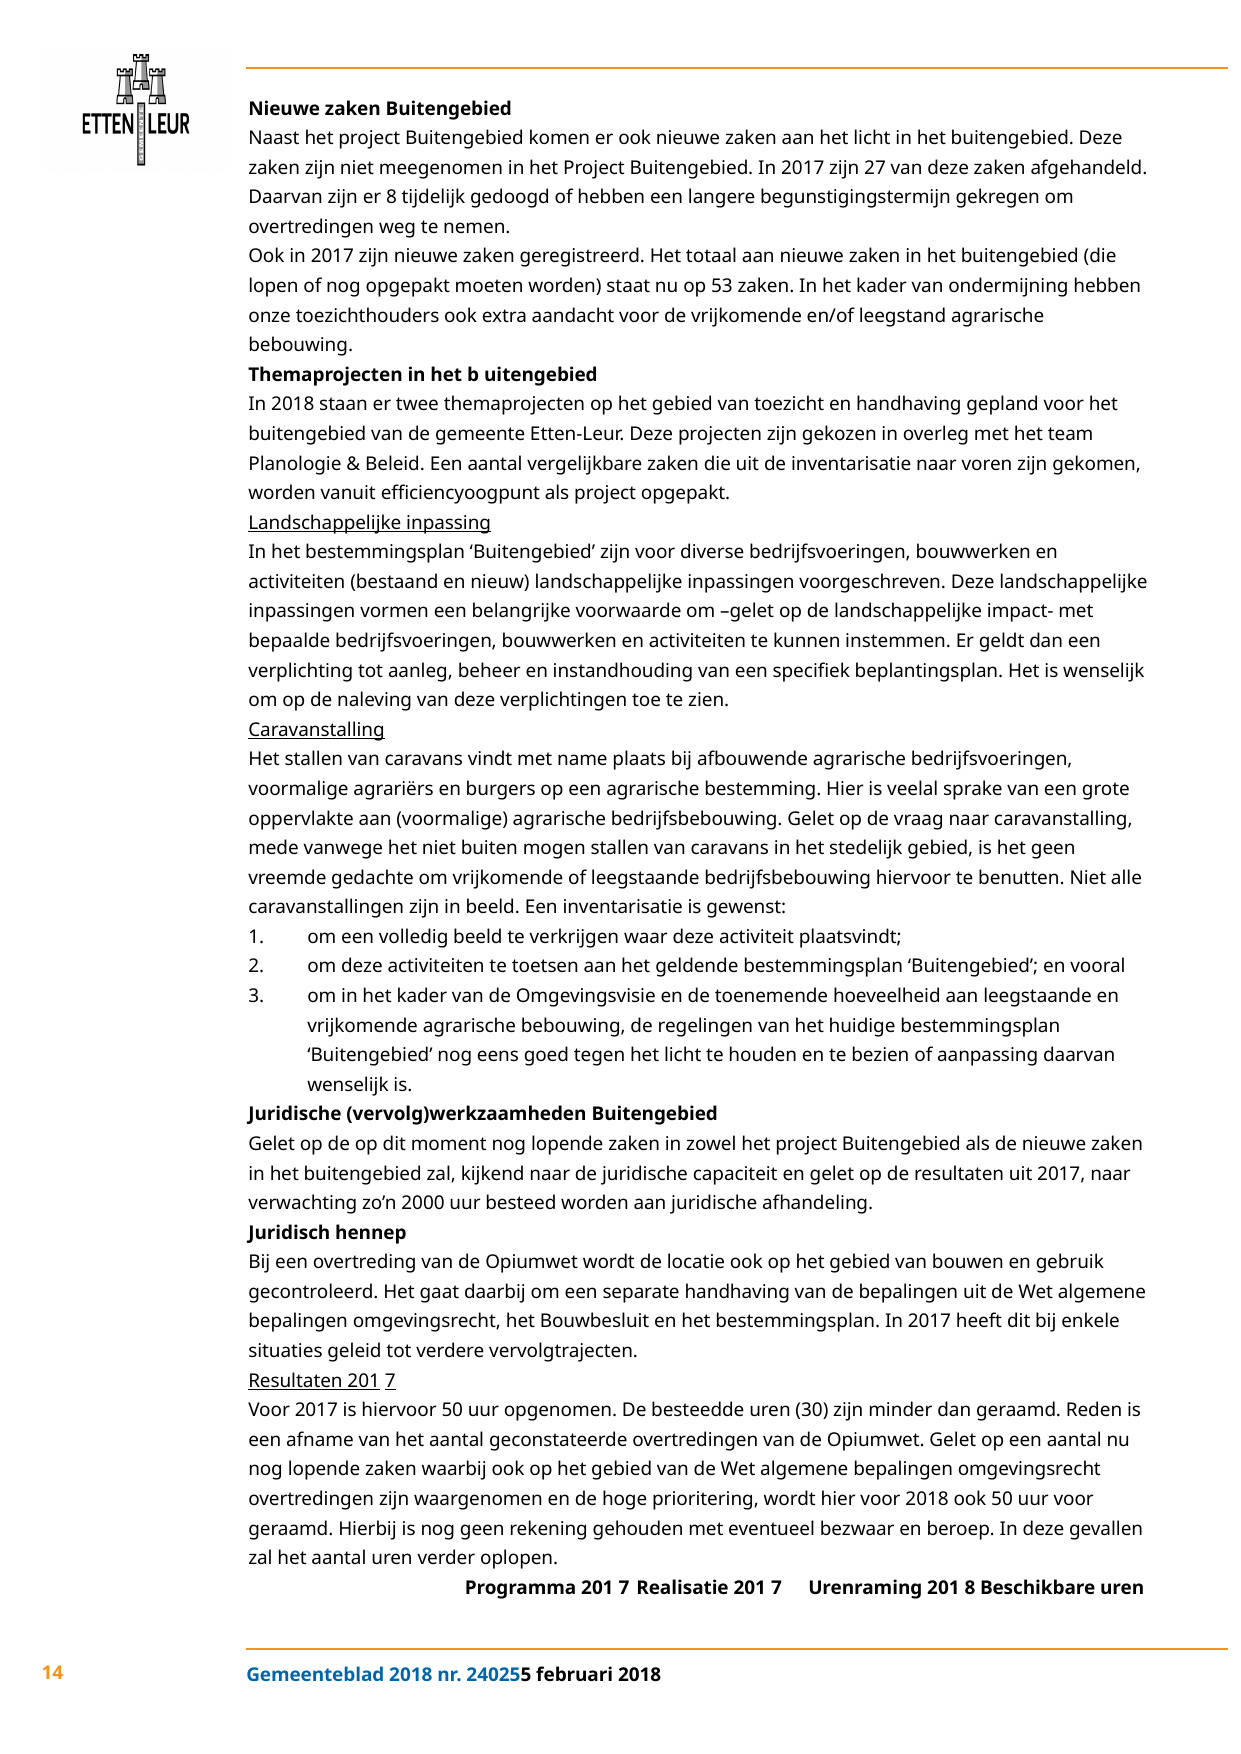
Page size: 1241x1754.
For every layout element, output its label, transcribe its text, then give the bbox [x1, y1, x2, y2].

text Naast het project Buitengebied komen er ook nieuwe zaken aan het licht in het buitengebied. Deze zaken zijn niet meegenomen in het Project Buitengebied. In 2017 zijn 27 van deze zaken afgehandeld. Daarvan zijn er 8 tijdelijk gedoogd of hebben een langere begunstigingstermijn gekregen om overtredingen weg te nemen. [248, 124, 1152, 239]
list om een volledig beeld te verkrijgen waar deze activiteit plaatsvindt; [248, 923, 1152, 949]
text Landschappelijke inpassing [248, 509, 1152, 535]
text Bij een overtreding van de Opiumwet wordt de locatie ook op het gebied van bouwen en gebruik gecontroleerd. Het gaat daarbij om een separate handhaving van de bepalingen uit de Wet algemene bepalingen omgevingsrecht, het Bouwbesluit en het bestemmingsplan. In 2017 heeft dit bij enkele situaties geleid tot verdere vervolgtrajecten. [248, 1248, 1152, 1363]
picture [41, 47, 231, 172]
table_header Realisatie 201 7 [636, 1574, 808, 1600]
text In 2018 staan er twee themaprojecten op het gebied van toezicht en handhaving gepland voor het buitengebied van de gemeente Etten-Leur. Deze projecten zijn gekozen in overleg met het team Planologie & Beleid. Een aantal vergelijkbare zaken die uit de inventarisatie naar voren zijn gekomen, worden vanuit efficiencyoogpunt als project opgepakt. [248, 391, 1152, 505]
text Caravanstalling [248, 716, 1152, 742]
table_header Urenraming 201 8 [808, 1574, 980, 1600]
table_header [248, 1574, 464, 1600]
text Juridisch hennep [248, 1219, 1152, 1245]
text Gelet op de op dit moment nog lopende zaken in zowel het project Buitengebied als de nieuwe zaken in het buitengebied zal, kijkend naar de juridische capaciteit en gelet op de resultaten uit 2017, naar verwachting zo’n 2000 uur besteed worden aan juridische afhandeling. [248, 1130, 1152, 1215]
list om in het kader van de Omgevingsvisie en de toenemende hoeveelheid aan leegstaande en vrijkomende agrarische bebouwing, de regelingen van het huidige bestemmingsplan ‘Buitengebied’ nog eens goed tegen het licht te houden en te bezien of aanpassing daarvan wenselijk is. [248, 982, 1152, 1097]
text Het stallen van caravans vindt met name plaats bij afbouwende agrarische bedrijfsvoeringen, voormalige agrariërs en burgers op een agrarische bestemming. Hier is veelal sprake van een grote oppervlakte aan (voormalige) agrarische bedrijfsbebouwing. Gelet op de vraag naar caravanstalling, mede vanwege het niet buiten mogen stallen van caravans in het stedelijk gebied, is het geen vreemde gedachte om vrijkomende of leegstaande bedrijfsbebouwing hiervoor te benutten. Niet alle caravanstallingen zijn in beeld. Een inventarisatie is gewenst: [248, 746, 1152, 919]
text Themaprojecten in het b uitengebied [248, 361, 1152, 387]
text Ook in 2017 zijn nieuwe zaken geregistreerd. Het totaal aan nieuwe zaken in het buitengebied (die lopen of nog opgepakt moeten worden) staat nu op 53 zaken. In het kader van ondermijning hebben onze toezichthouders ook extra aandacht voor de vrijkomende en/of leegstand agrarische bebouwing. [248, 243, 1152, 357]
text Nieuwe zaken Buitengebied [248, 95, 1152, 121]
list om deze activiteiten te toetsen aan het geldende bestemmingsplan ‘Buitengebied’; en vooral [248, 953, 1152, 978]
table_header Beschikbare uren [980, 1574, 1152, 1600]
table_header Programma 201 7 [465, 1574, 636, 1600]
text Resultaten 201 7 [248, 1367, 1152, 1393]
text In het bestemmingsplan ‘Buitengebied’ zijn voor diverse bedrijfsvoeringen, bouwwerken en activiteiten (bestaand en nieuw) landschappelijke inpassingen voorgeschreven. Deze landschappelijke inpassingen vormen een belangrijke voorwaarde om –gelet op de landschappelijke impact- met bepaalde bedrijfsvoeringen, bouwwerken en activiteiten te kunnen instemmen. Er geldt dan een verplichting tot aanleg, beheer en instandhouding van een specifiek beplantingsplan. Het is wenselijk om op de naleving van deze verplichtingen toe te zien. [248, 538, 1152, 712]
text Voor 2017 is hiervoor 50 uur opgenomen. De besteedde uren (30) zijn minder dan geraamd. Reden is een afname van het aantal geconstateerde overtredingen van de Opiumwet. Gelet op een aantal nu nog lopende zaken waarbij ook op het gebied van de Wet algemene bepalingen omgevingsrecht overtredingen zijn waargenomen en de hoge prioritering, wordt hier voor 2018 ook 50 uur voor geraamd. Hierbij is nog geen rekening gehouden met eventueel bezwaar en beroep. In deze gevallen zal het aantal uren verder oplopen. [248, 1396, 1152, 1570]
text Juridische (vervolg)werkzaamheden Buitengebied [248, 1101, 1152, 1126]
